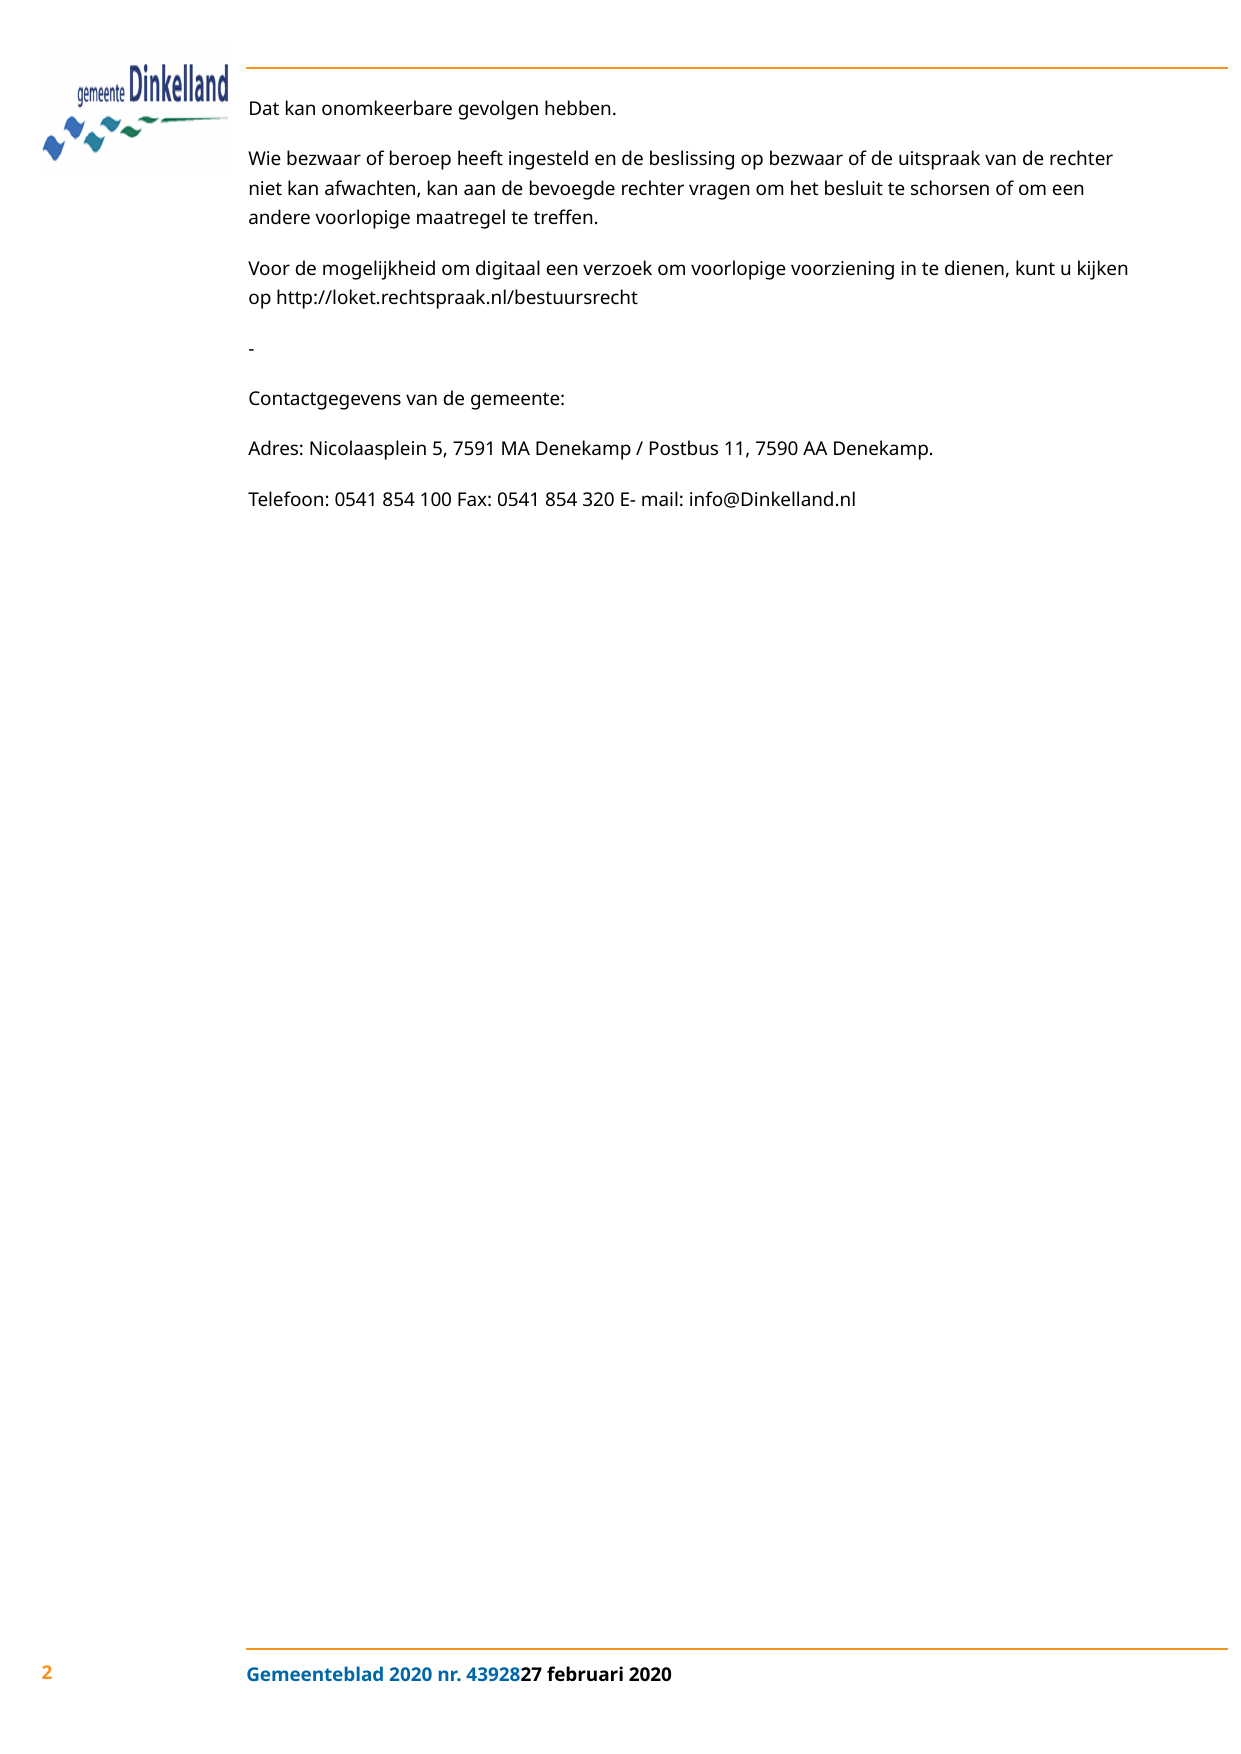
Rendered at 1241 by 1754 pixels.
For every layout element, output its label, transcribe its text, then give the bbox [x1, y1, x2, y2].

picture [41, 47, 231, 172]
text Adres: Nicolaasplein 5, 7591 MA Denekamp / Postbus 11, 7590 AA Denekamp. [248, 436, 1152, 461]
text Wie bezwaar of beroep heeft ingesteld en de beslissing op bezwaar of de uitspraak van de rechter niet kan afwachten, kan aan de bevoegde rechter vragen om het besluit te schorsen of om een andere voorlopige maatregel te treffen. [248, 145, 1152, 230]
text - [248, 335, 1152, 361]
text Contactgegevens van de gemeente: [248, 385, 1152, 411]
text Voor de mogelijkheid om digitaal een verzoek om voorlopige voorziening in te dienen, kunt u kijken op http://loket.rechtspraak.nl/bestuursrecht [248, 255, 1152, 310]
text Telefoon: 0541 854 100 Fax: 0541 854 320 E- mail: info@Dinkelland.nl [248, 486, 1152, 512]
text Dat kan onomkeerbare gevolgen hebben. [248, 95, 1152, 121]
